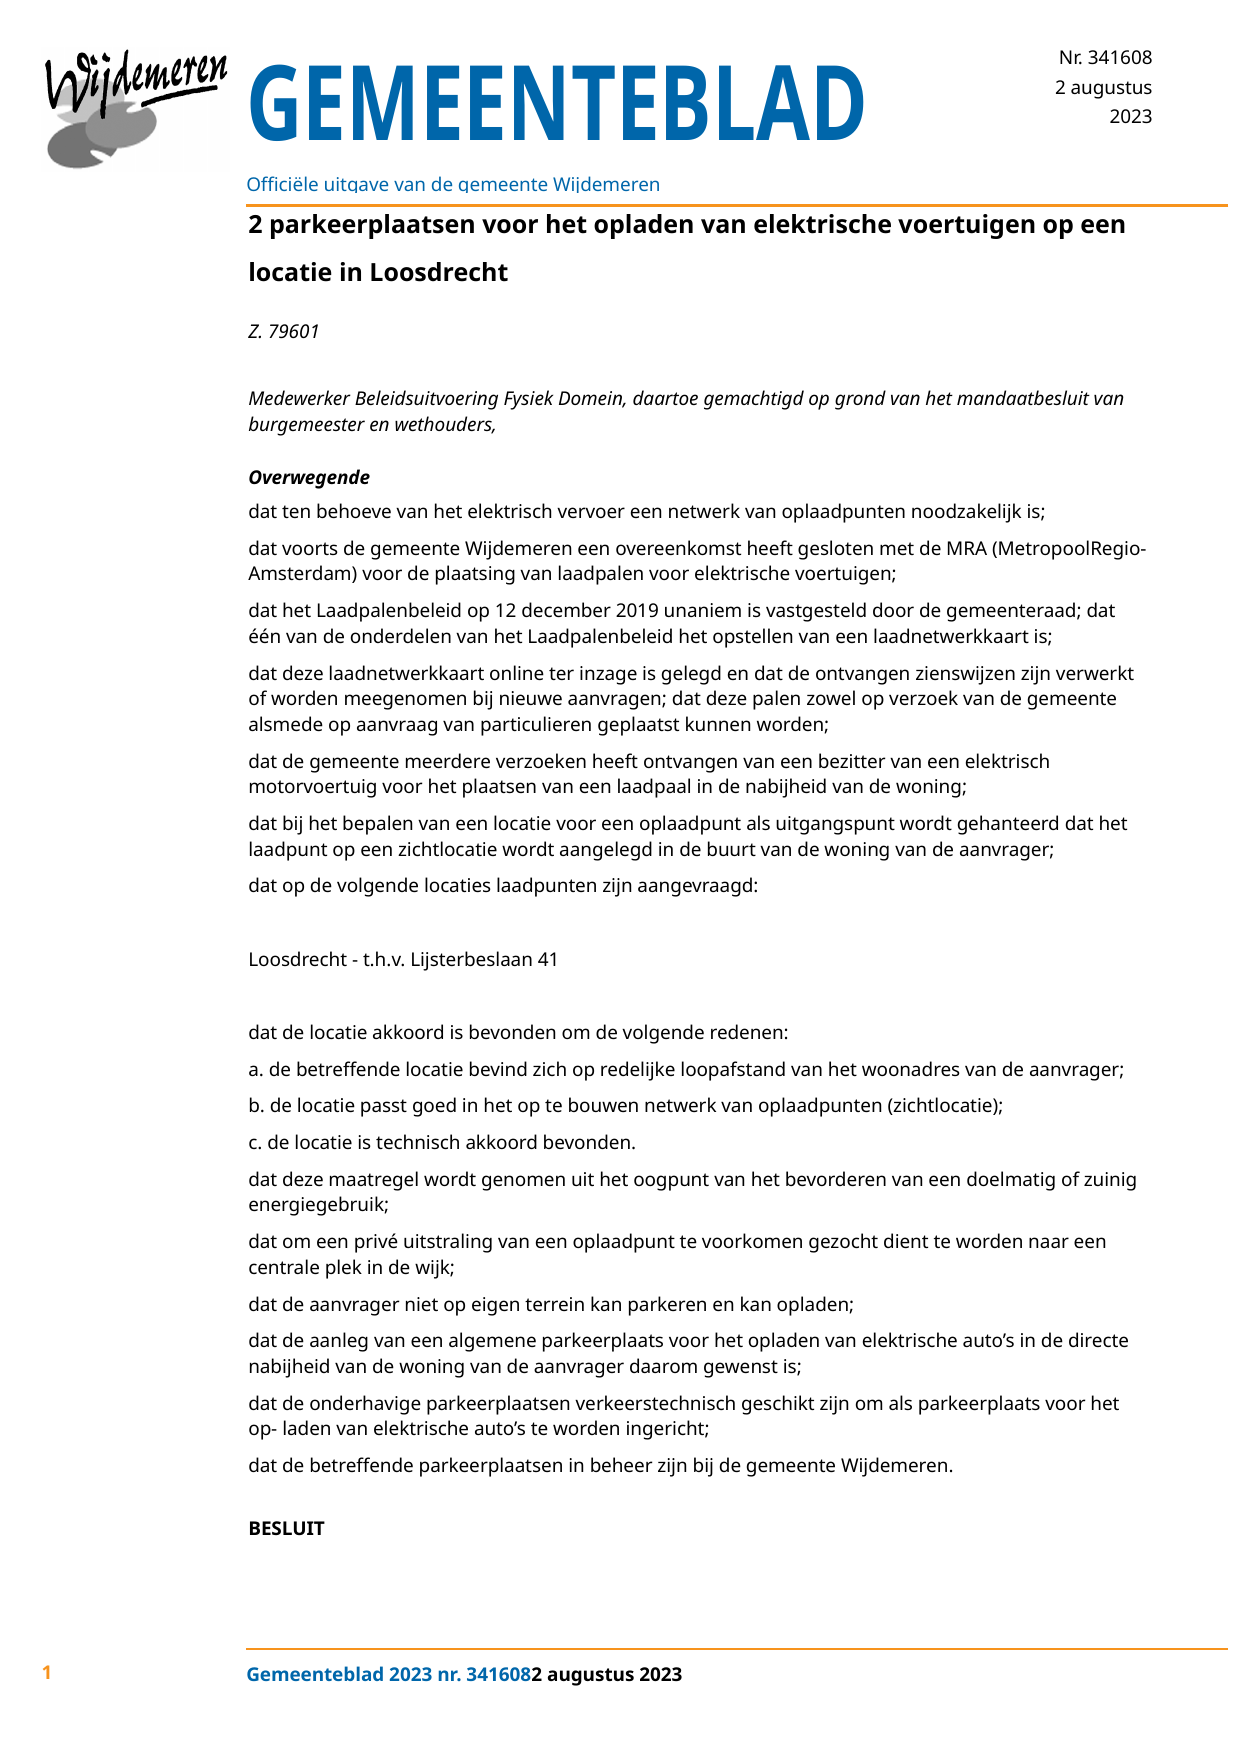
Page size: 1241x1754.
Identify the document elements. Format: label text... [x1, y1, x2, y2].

text Z. 79601 [248, 318, 1152, 344]
text dat de aanvrager niet op eigen terrein kan parkeren en kan opladen; [248, 1291, 1152, 1316]
text Overwegende [248, 464, 1152, 490]
text dat het Laadpalenbeleid op 12 december 2019 unaniem is vastgesteld door de gemeenteraad; dat één van de onderdelen van het Laadpalenbeleid het opstellen van een laadnetwerkkaart is; [248, 597, 1152, 649]
text c. de locatie is technisch akkoord bevonden. [248, 1129, 1152, 1155]
text dat bij het bepalen van een locatie voor een oplaadpunt als uitgangspunt wordt gehanteerd dat het laadpunt op een zichtlocatie wordt aangelegd in de buurt van de woning van de aanvrager; [248, 810, 1152, 862]
text dat voorts de gemeente Wijdemeren een overeenkomst heeft gesloten met de MRA (MetropoolRegio- Amsterdam) voor de plaatsing van laadpalen voor elektrische voertuigen; [248, 535, 1152, 586]
text b. de locatie passt goed in het op te bouwen netwerk van oplaadpunten (zichtlocatie); [248, 1093, 1152, 1118]
text dat de betreffende parkeerplaatsen in beheer zijn bij de gemeente Wijdemeren. [248, 1452, 1152, 1478]
text dat de aanleg van een algemene parkeerplaats voor het opladen van elektrische auto’s in de directe nabijheid van de woning van de aanvrager daarom gewenst is; [248, 1327, 1152, 1379]
text dat de locatie akkoord is bevonden om de volgende redenen: [248, 1019, 1152, 1045]
text BESLUIT [248, 1515, 1152, 1541]
text dat op de volgende locaties laadpunten zijn aangevraagd: [248, 873, 1152, 898]
text dat de gemeente meerdere verzoeken heeft ontvangen van een bezitter van een elektrisch motorvoertuig voor het plaatsen van een laadpaal in de nabijheid van de woning; [248, 748, 1152, 799]
text dat de onderhavige parkeerplaatsen verkeerstechnisch geschikt zijn om als parkeerplaats voor het op- laden van elektrische auto’s te worden ingericht; [248, 1390, 1152, 1441]
text dat ten behoeve van het elektrisch vervoer een netwerk van oplaadpunten noodzakelijk is; [248, 498, 1152, 524]
text a. de betreffende locatie bevind zich op redelijke loopafstand van het woonadres van de aanvrager; [248, 1056, 1152, 1082]
text 2 parkeerplaatsen voor het opladen van elektrische voertuigen op een locatie in Loosdrecht [248, 207, 1152, 288]
picture [41, 47, 231, 172]
text dat deze laadnetwerkkaart online ter inzage is gelegd en dat de ontvangen zienswijzen zijn verwerkt of worden meegenomen bij nieuwe aanvragen; dat deze palen zowel op verzoek van de gemeente alsmede op aanvraag van particulieren geplaatst kunnen worden; [248, 660, 1152, 737]
text dat deze maatregel wordt genomen uit het oogpunt van het bevorderen van een doelmatig of zuinig energiegebruik; [248, 1166, 1152, 1217]
text dat om een privé uitstraling van een oplaadpunt te voorkomen gezocht dient te worden naar een centrale plek in de wijk; [248, 1228, 1152, 1280]
text Loosdrecht - t.h.v. Lijsterbeslaan 41 [248, 946, 1152, 972]
text Medewerker Beleidsuitvoering Fysiek Domein, daartoe gemachtigd op grond van het mandaatbesluit van burgemeester en wethouders, [248, 386, 1152, 437]
